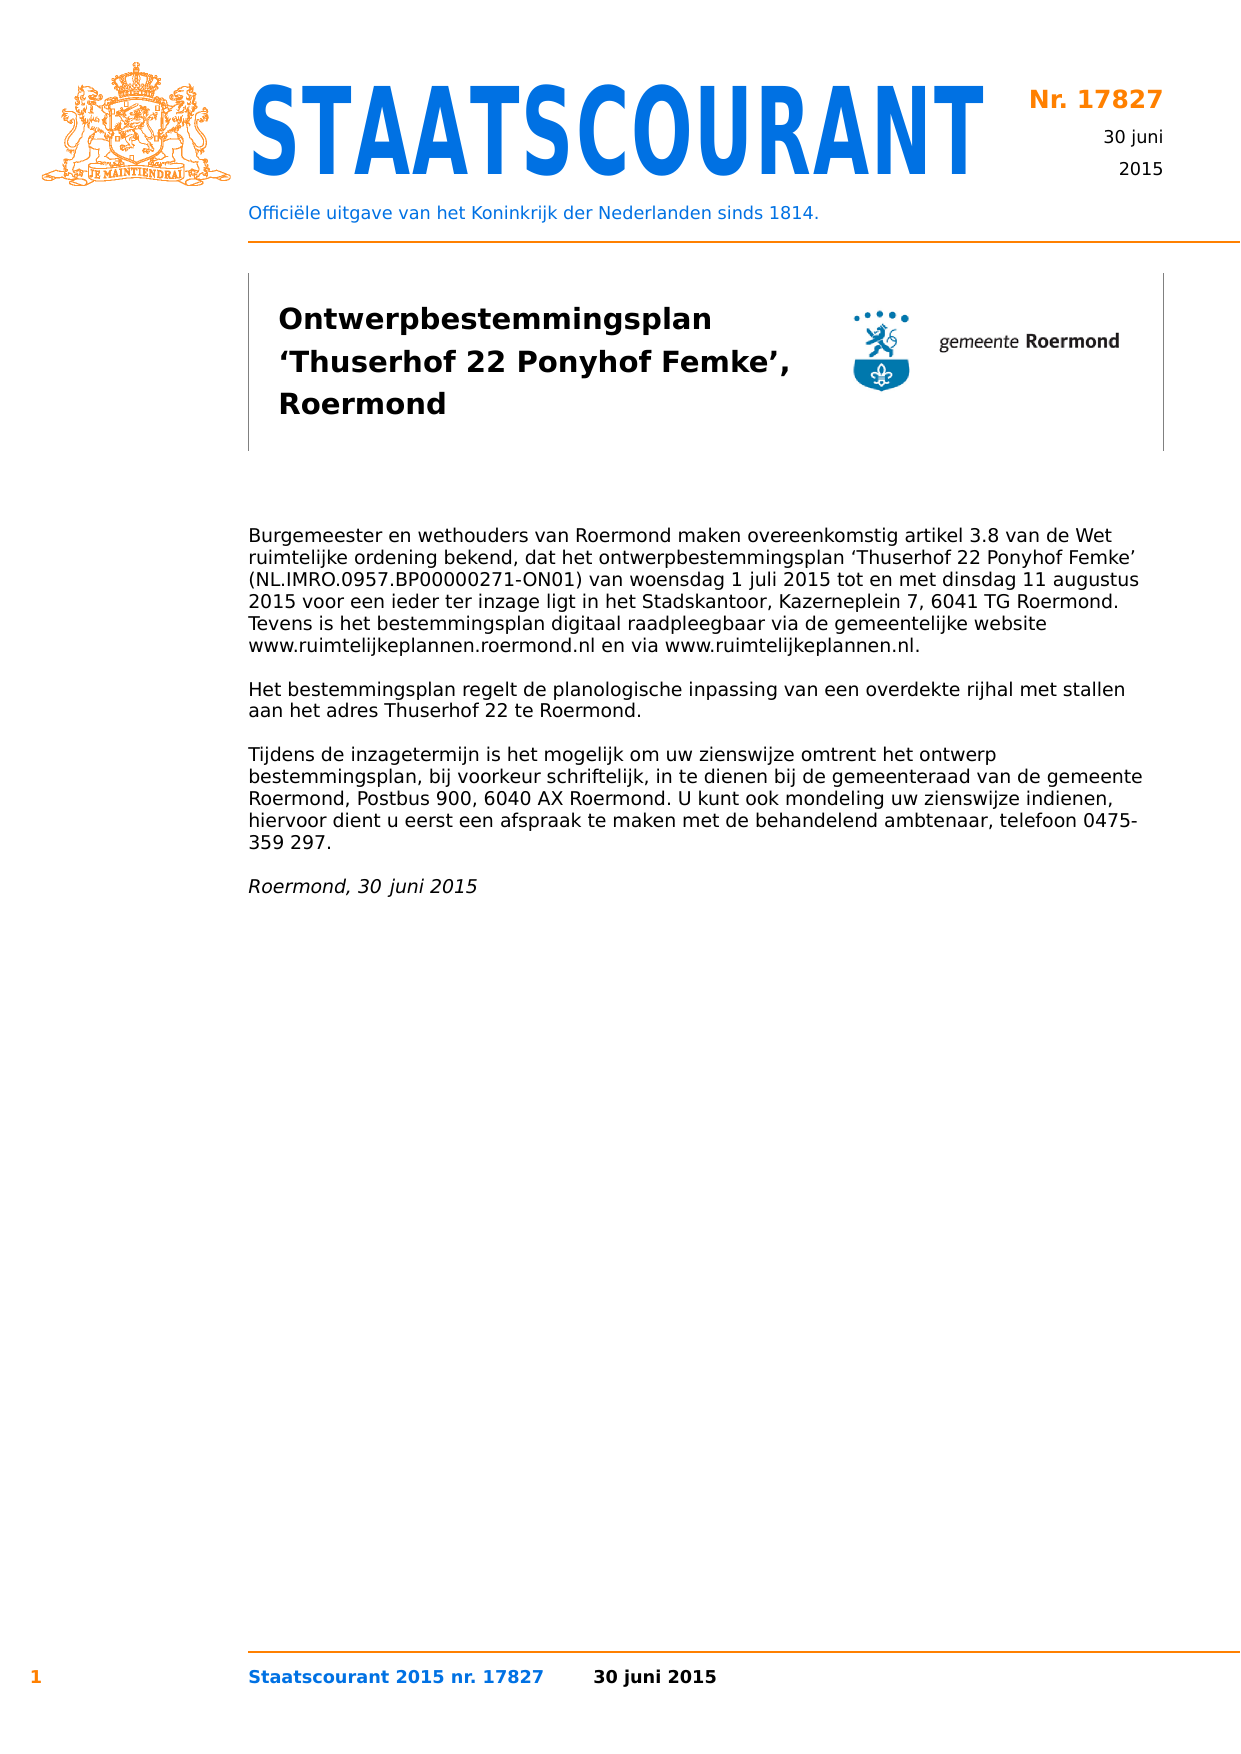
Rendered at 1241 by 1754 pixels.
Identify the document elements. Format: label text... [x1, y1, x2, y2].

text Burgemeester en wethouders van Roermond maken overeenkomstig artikel 3.8 van de Wet ruimtelijke ordening bekend, dat het ontwerpbestemmingsplan ‘Thuserhof 22 Ponyhof Femke’ (NL.IMRO.0957.BP00000271-ON01) van woensdag 1 juli 2015 tot en met dinsdag 11 augustus 2015 voor een ieder ter inzage ligt in het Stadskantoor, Kazerneplein 7, 6041 TG Roermond. Tevens is het bestemmingsplan digitaal raadpleegbaar via de gemeentelijke website www.ruimtelijkeplannen.roermond.nl en via www.ruimtelijkeplannen.nl. [248, 525, 1163, 657]
picture [41, 62, 231, 186]
text Roermond, 30 juni 2015 [248, 876, 1163, 898]
table_header [25, 62, 248, 241]
table_header Nr. 17827 [998, 62, 1240, 121]
table_header STAATSCOURANT [248, 62, 998, 203]
table_cell 30 juni [998, 121, 1240, 153]
picture [838, 302, 1134, 397]
table_cell 2015 [998, 153, 1240, 203]
text Het bestemmingsplan regelt de planologische inpassing van een overdekte rijhal met stallen aan het adres Thuserhof 22 te Roermond. [248, 678, 1163, 722]
table_cell Officiële uitgave van het Koninkrijk der Nederlanden sinds 1814. [248, 203, 1240, 241]
subtitle Ontwerpbestemmingsplan ‘Thuserhof 22 Ponyhof Femke’, Roermond [249, 273, 1163, 451]
text Tijdens de inzagetermijn is het mogelijk om uw zienswijze omtrent het ontwerp bestemmingsplan, bij voorkeur schriftelijk, in te dienen bij de gemeenteraad van de gemeente Roermond, Postbus 900, 6040 AX Roermond. U kunt ook mondeling uw zienswijze indienen, hiervoor dient u eerst een afspraak te maken met de behandelend ambtenaar, telefoon 0475-359 297. [248, 744, 1163, 854]
